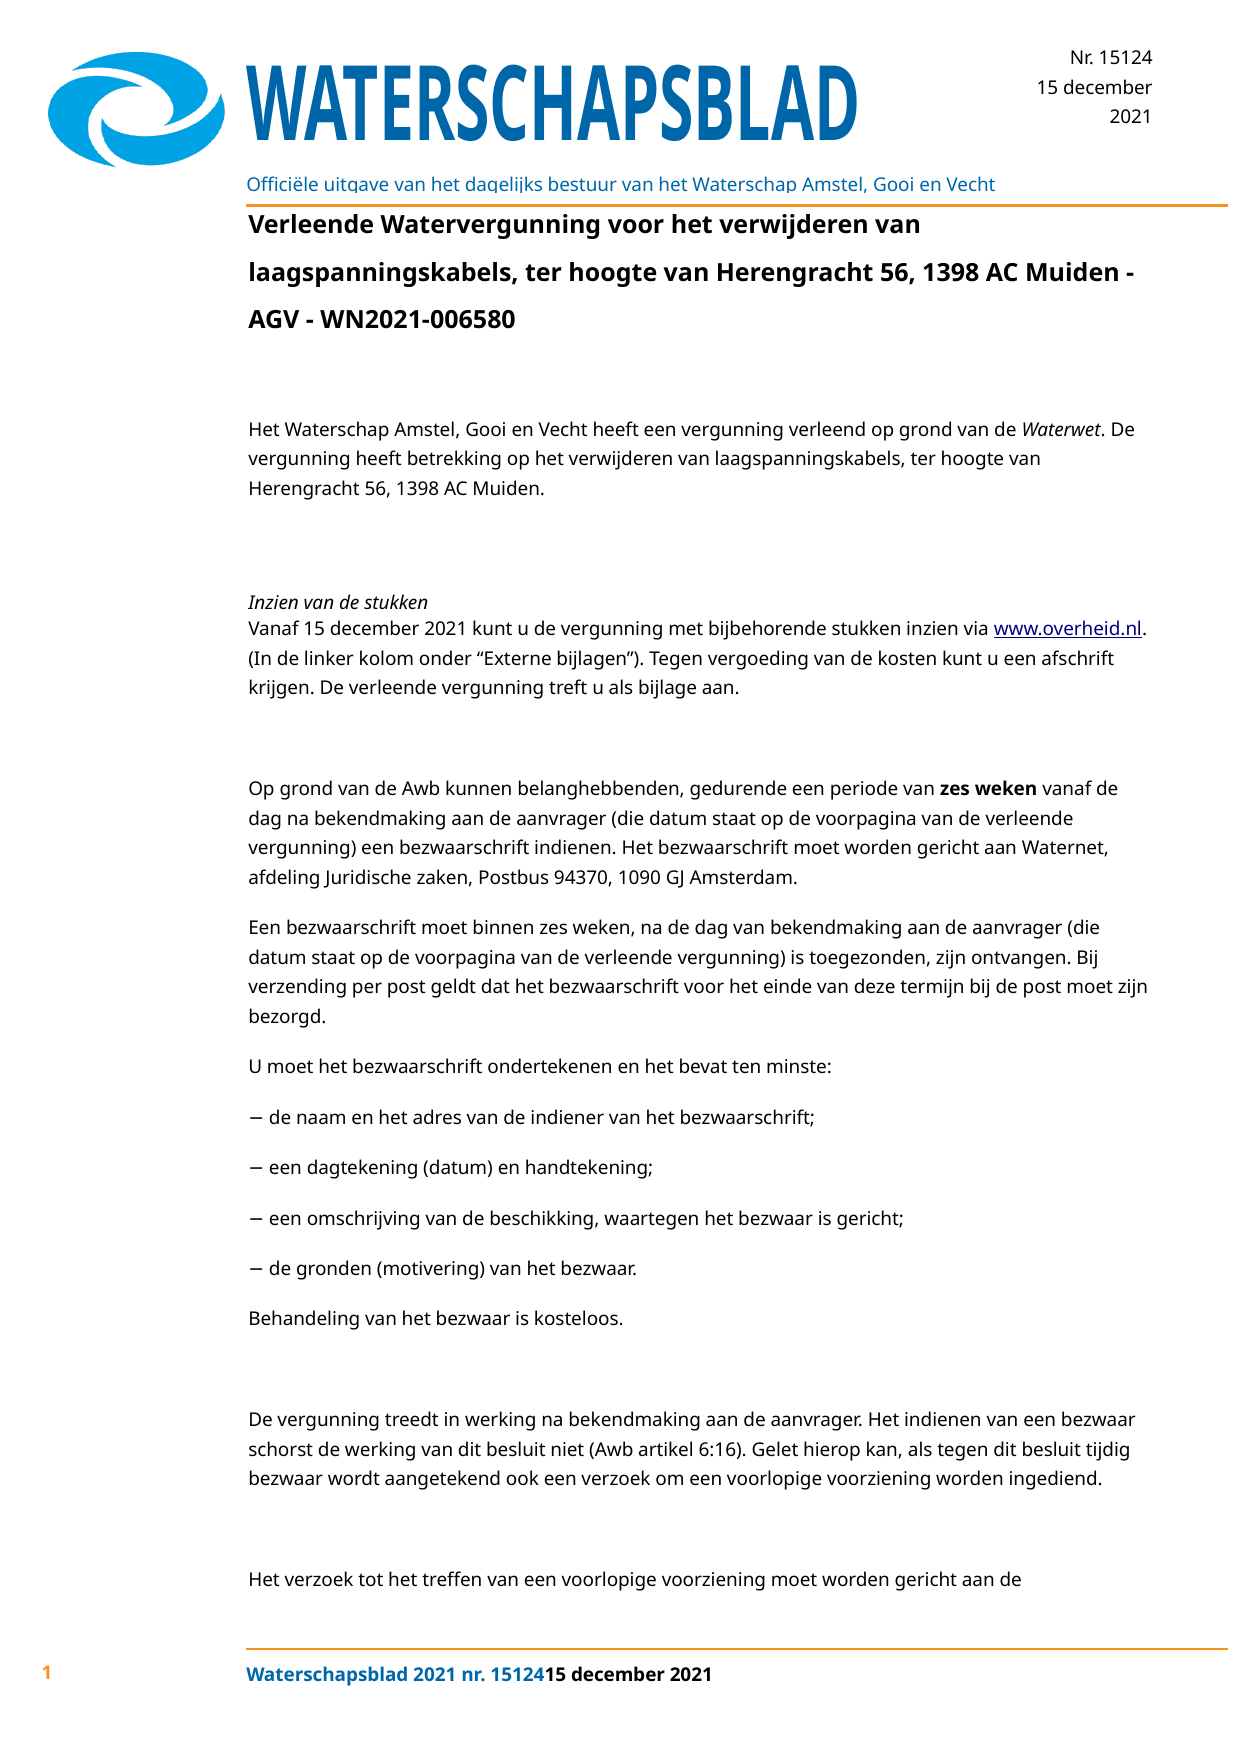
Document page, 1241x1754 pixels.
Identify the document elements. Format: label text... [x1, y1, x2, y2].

text Een bezwaarschrift moet binnen zes weken, na de dag van bekendmaking aan de aanvrager (die datum staat op de voorpagina van de verleende vergunning) is toegezonden, zijn ontvangen. Bij verzending per post geldt dat het bezwaarschrift voor het einde van deze termijn bij de post moet zijn bezorgd. [248, 914, 1152, 1029]
text − een omschrijving van de beschikking, waartegen het bezwaar is gericht; [248, 1205, 1152, 1231]
text Vanaf 15 december 2021 kunt u de vergunning met bijbehorende stukken inzien via www.overheid.nl. (In de linker kolom onder “Externe bijlagen”). Tegen vergoeding van de kosten kunt u een afschrift krijgen. De verleende vergunning treft u als bijlage aan. [248, 615, 1152, 700]
text Op grond van de Awb kunnen belanghebbenden, gedurende een periode van zes weken vanaf de dag na bekendmaking aan de aanvrager (die datum staat op de voorpagina van de verleende vergunning) een bezwaarschrift indienen. Het bezwaarschrift moet worden gericht aan Waternet, afdeling Juridische zaken, Postbus 94370, 1090 GJ Amsterdam. [248, 775, 1152, 890]
text Het Waterschap Amstel, Gooi en Vecht heeft een vergunning verleend op grond van de Waterwet. De vergunning heeft betrekking op het verwijderen van laagspanningskabels, ter hoogte van Herengracht 56, 1398 AC Muiden. [248, 416, 1152, 501]
picture [41, 47, 231, 172]
text Het verzoek tot het treffen van een voorlopige voorziening moet worden gericht aan de [248, 1566, 1152, 1592]
text Inzien van de stukken [248, 589, 1152, 615]
text Verleende Watervergunning voor het verwijderen van laagspanningskabels, ter hoogte van Herengracht 56, 1398 AC Muiden - AGV - WN2021-006580 [248, 207, 1152, 336]
text − de gronden (motivering) van het bezwaar. [248, 1255, 1152, 1281]
text De vergunning treedt in werking na bekendmaking aan de aanvrager. Het indienen van een bezwaar schorst de werking van dit besluit niet (Awb artikel 6:16). Gelet hierop kan, als tegen dit besluit tijdig bezwaar wordt aangetekend ook een verzoek om een voorlopige voorziening worden ingediend. [248, 1406, 1152, 1491]
text − een dagtekening (datum) en handtekening; [248, 1154, 1152, 1180]
text Behandeling van het bezwaar is kosteloos. [248, 1306, 1152, 1331]
text − de naam en het adres van de indiener van het bezwaarschrift; [248, 1104, 1152, 1130]
text U moet het bezwaarschrift ondertekenen en het bevat ten minste: [248, 1053, 1152, 1079]
